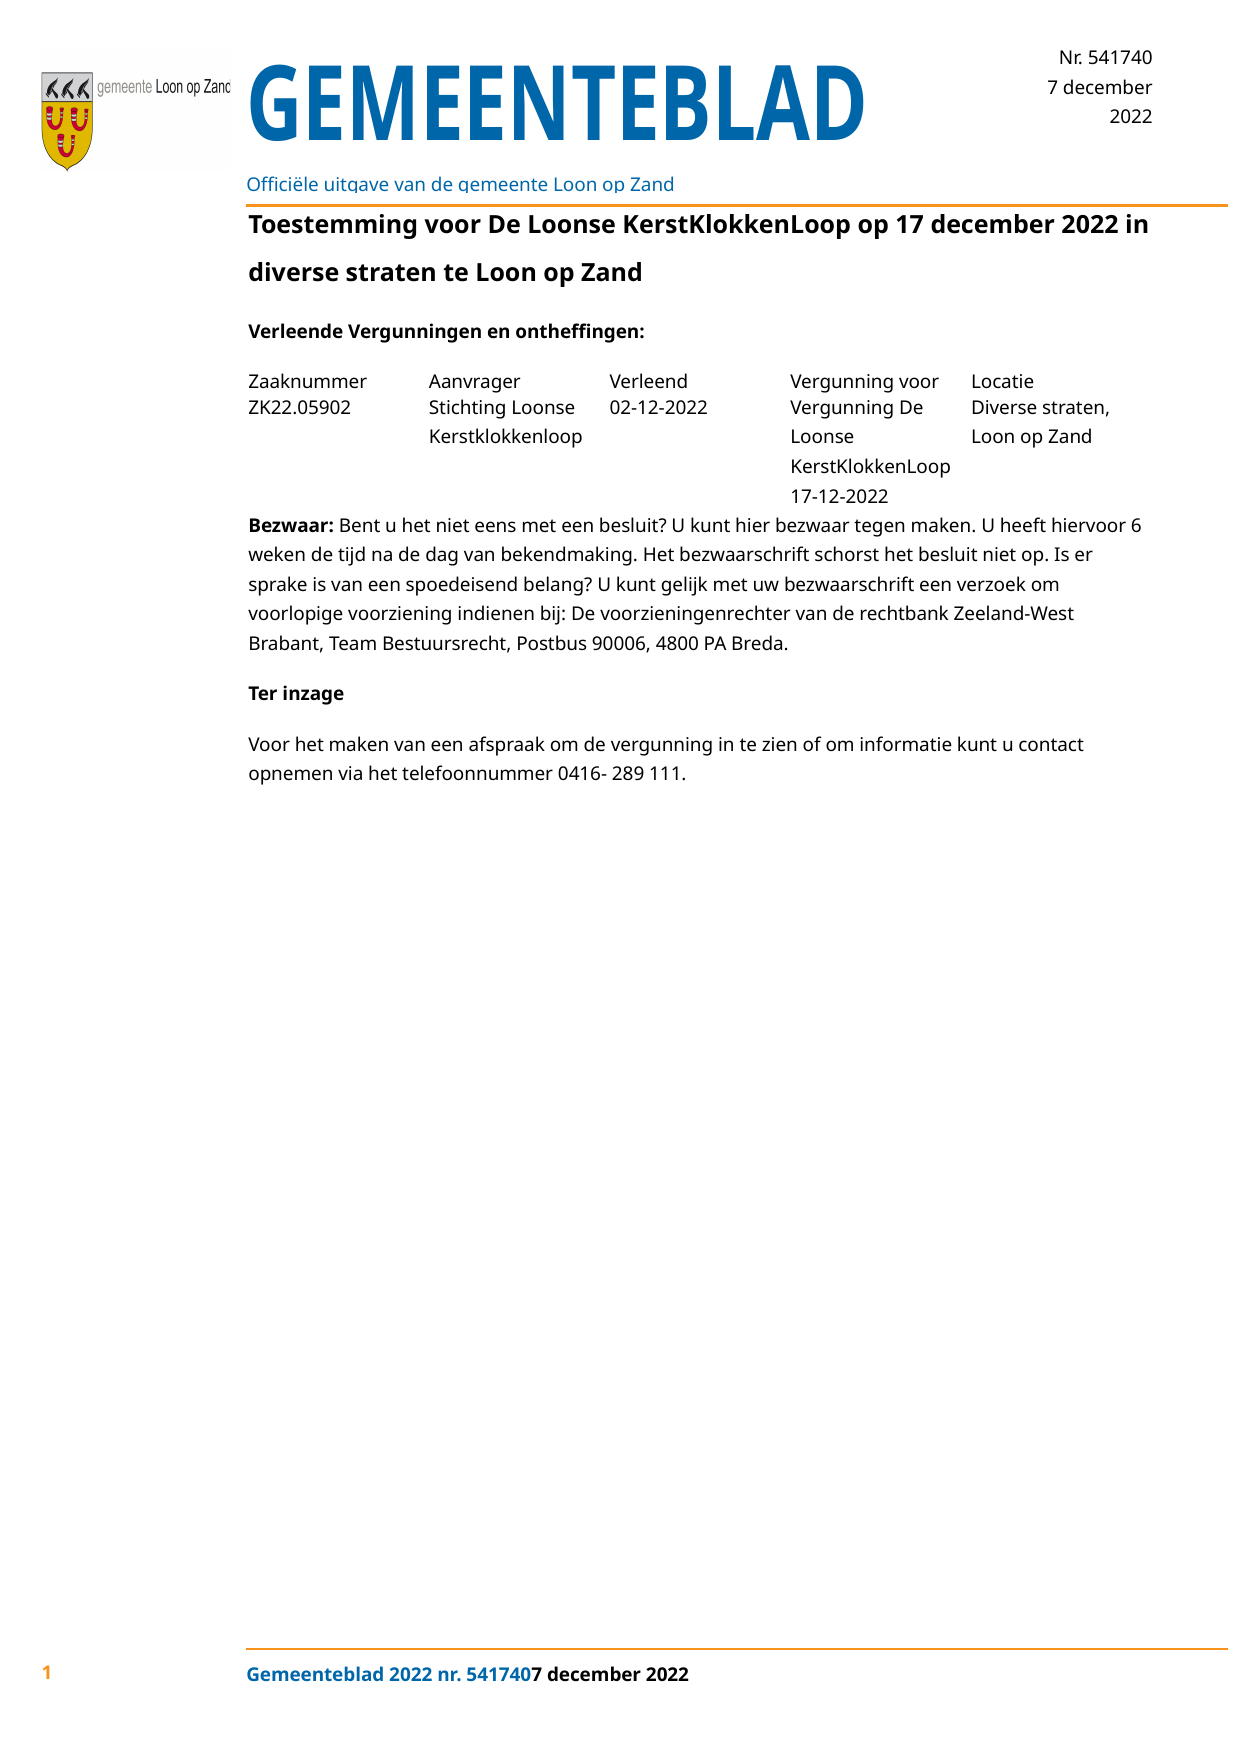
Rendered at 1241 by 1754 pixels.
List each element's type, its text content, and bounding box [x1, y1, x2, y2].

table_header Verleend [609, 369, 790, 394]
picture [41, 47, 231, 172]
table_header Locatie [971, 369, 1152, 394]
text Verleende Vergunningen en ontheffingen: [248, 318, 1152, 344]
table_cell Diverse straten, Loon op Zand [971, 394, 1152, 509]
text Toestemming voor De Loonse KerstKlokkenLoop op 17 december 2022 in diverse straten te Loon op Zand [248, 207, 1152, 288]
table_cell ZK22.05902 [248, 394, 429, 509]
table_cell Stichting Loonse Kerstklokkenloop [429, 394, 609, 509]
text Ter inzage [248, 681, 1152, 706]
table_header Aanvrager [429, 369, 609, 394]
text Voor het maken van een afspraak om de vergunning in te zien of om informatie kunt u contact opnemen via het telefoonnummer 0416- 289 111. [248, 731, 1152, 786]
table_cell Vergunning De Loonse KerstKlokkenLoop 17-12-2022 [790, 394, 971, 509]
text Bezwaar: Bent u het niet eens met een besluit? U kunt hier bezwaar tegen maken. U heeft hiervoor 6 weken de tijd na de dag van bekendmaking. Het bezwaarschrift schorst het besluit niet op. Is er sprake is van een spoedeisend belang? U kunt gelijk met uw bezwaarschrift een verzoek om voorlopige voorziening indienen bij: De voorzieningenrechter van de rechtbank Zeeland-West Brabant, Team Bestuursrecht, Postbus 90006, 4800 PA Breda. [248, 512, 1152, 656]
table_cell 02-12-2022 [609, 394, 790, 509]
table_header Vergunning voor [790, 369, 971, 394]
table_header Zaaknummer [248, 369, 429, 394]
